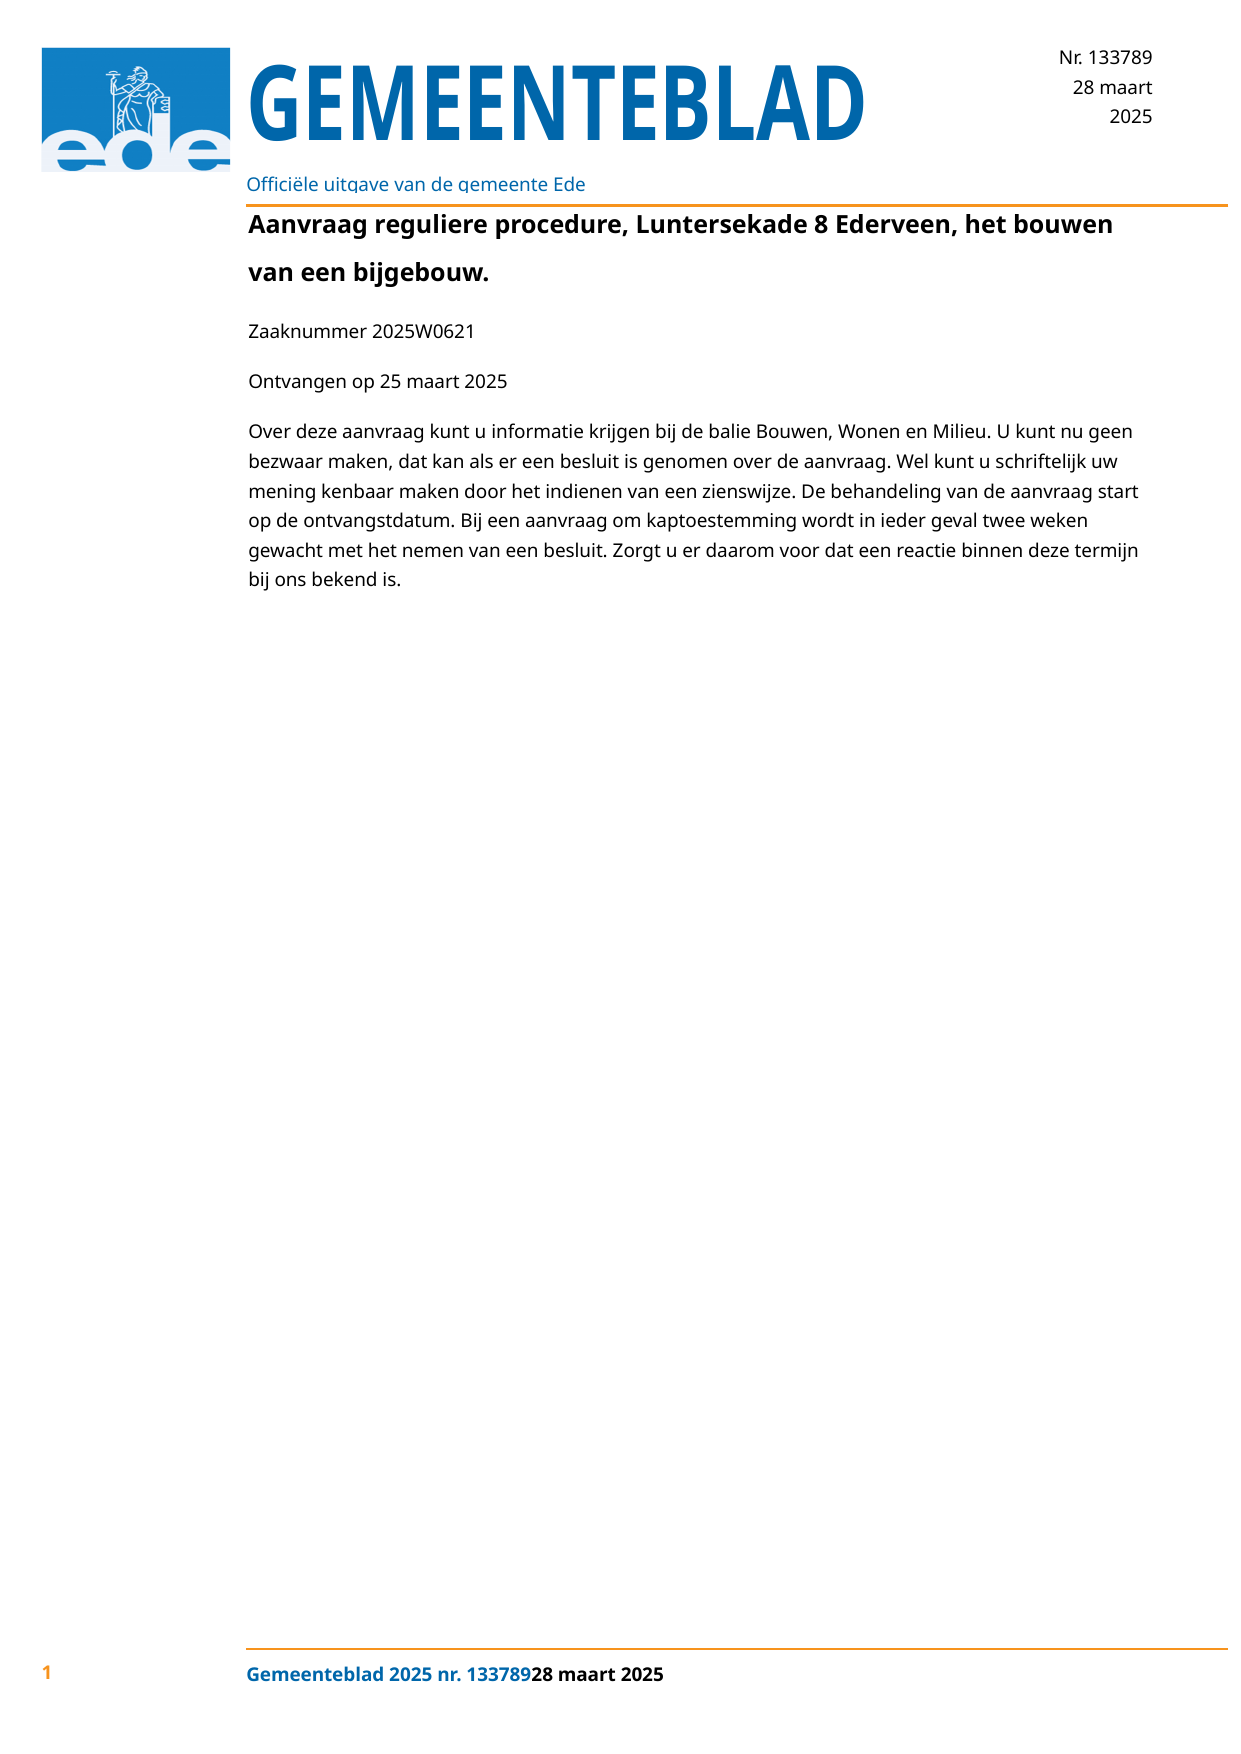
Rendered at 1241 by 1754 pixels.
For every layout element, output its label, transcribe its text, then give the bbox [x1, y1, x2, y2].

text Ontvangen op 25 maart 2025 [248, 368, 1152, 394]
picture [41, 47, 231, 172]
text Zaaknummer 2025W0621 [248, 318, 1152, 344]
text Aanvraag reguliere procedure, Luntersekade 8 Ederveen, het bouwen van een bijgebouw. [248, 207, 1152, 288]
text Over deze aanvraag kunt u informatie krijgen bij de balie Bouwen, Wonen en Milieu. U kunt nu geen bezwaar maken, dat kan als er een besluit is genomen over de aanvraag. Wel kunt u schriftelijk uw mening kenbaar maken door het indienen van een zienswijze. De behandeling van de aanvraag start op de ontvangstdatum. Bij een aanvraag om kaptoestemming wordt in ieder geval twee weken gewacht met het nemen van een besluit. Zorgt u er daarom voor dat een reactie binnen deze termijn bij ons bekend is. [248, 419, 1152, 592]
